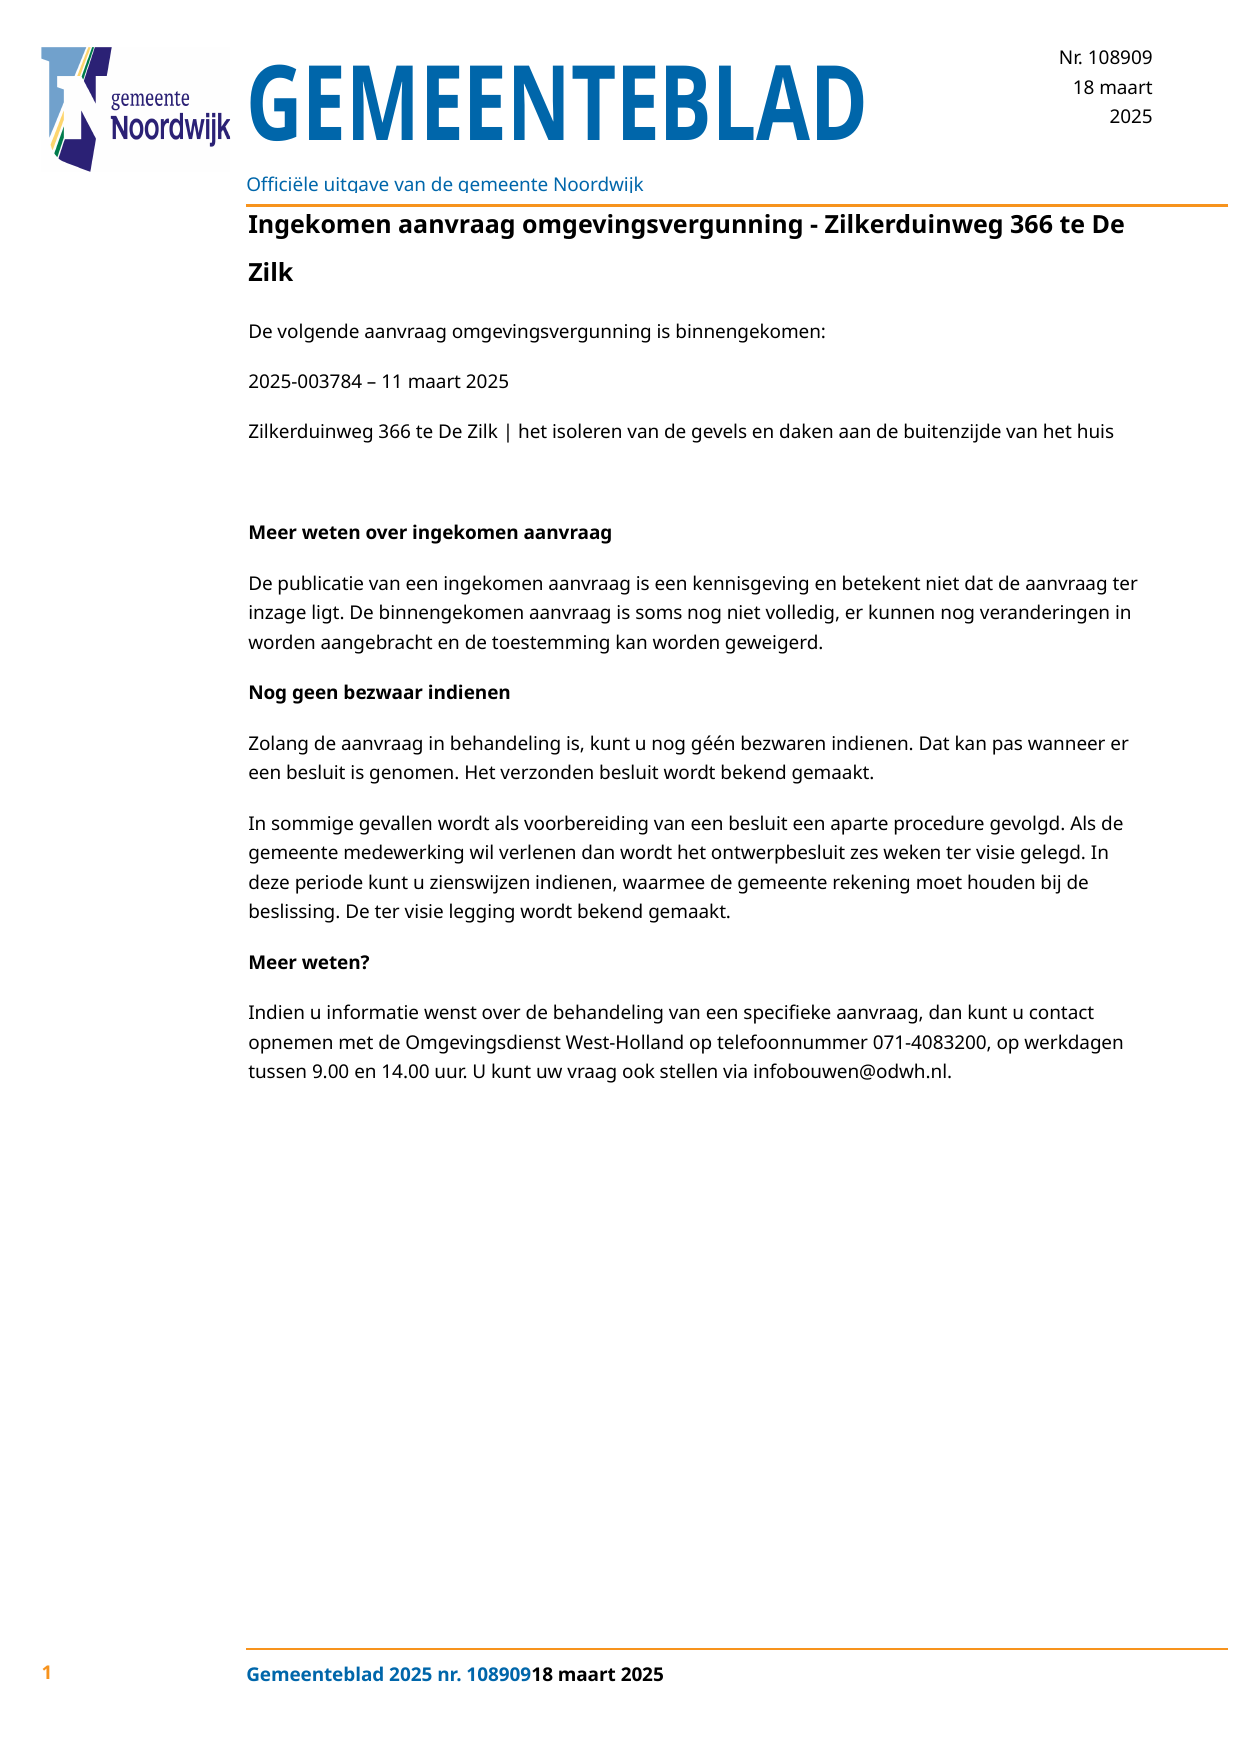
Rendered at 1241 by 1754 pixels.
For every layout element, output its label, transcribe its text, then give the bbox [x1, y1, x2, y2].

text Zolang de aanvraag in behandeling is, kunt u nog géén bezwaren indienen. Dat kan pas wanneer er een besluit is genomen. Het verzonden besluit wordt bekend gemaakt. [248, 730, 1152, 785]
text Zilkerduinweg 366 te De Zilk | het isoleren van de gevels en daken aan de buitenzijde van het huis [248, 419, 1152, 444]
text De publicatie van een ingekomen aanvraag is een kennisgeving en betekent niet dat de aanvraag ter inzage ligt. De binnengekomen aanvraag is soms nog niet volledig, er kunnen nog veranderingen in worden aangebracht en de toestemming kan worden geweigerd. [248, 570, 1152, 655]
text Nog geen bezwaar indienen [248, 679, 1152, 705]
text Meer weten? [248, 949, 1152, 975]
text De volgende aanvraag omgevingsvergunning is binnengekomen: [248, 318, 1152, 344]
text Indien u informatie wenst over de behandeling van een specifieke aanvraag, dan kunt u contact opnemen met de Omgevingsdienst West-Holland op telefoonnummer 071-4083200, op werkdagen tussen 9.00 en 14.00 uur. U kunt uw vraag ook stellen via infobouwen@odwh.nl. [248, 999, 1152, 1084]
text Ingekomen aanvraag omgevingsvergunning - Zilkerduinweg 366 te De Zilk [248, 207, 1152, 288]
picture [41, 47, 231, 172]
text Meer weten over ingekomen aanvraag [248, 519, 1152, 545]
text 2025-003784 – 11 maart 2025 [248, 368, 1152, 394]
text In sommige gevallen wordt als voorbereiding van een besluit een aparte procedure gevolgd. Als de gemeente medewerking wil verlenen dan wordt het ontwerpbesluit zes weken ter visie gelegd. In deze periode kunt u zienswijzen indienen, waarmee de gemeente rekening moet houden bij de beslissing. De ter visie legging wordt bekend gemaakt. [248, 810, 1152, 924]
